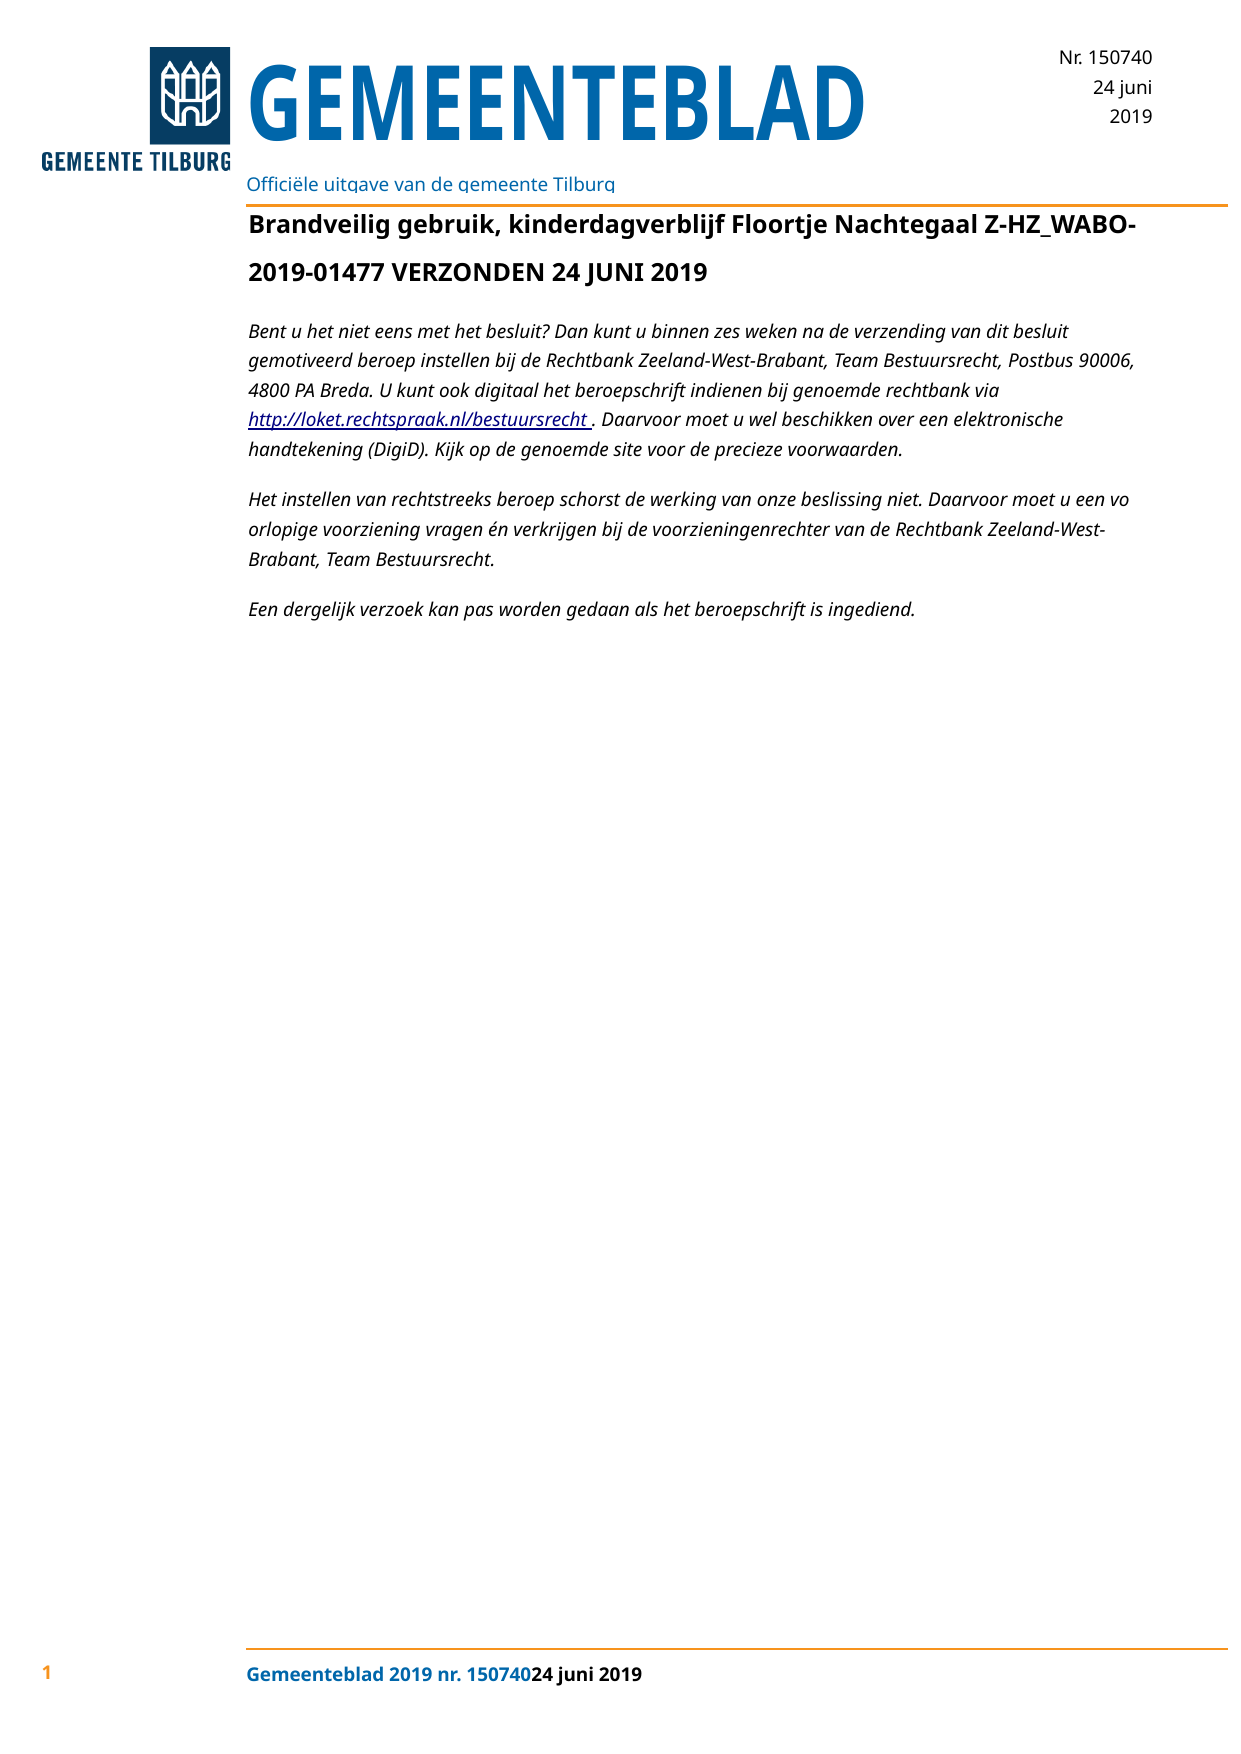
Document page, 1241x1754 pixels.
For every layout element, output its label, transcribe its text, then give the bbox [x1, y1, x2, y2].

text Bent u het niet eens met het besluit? Dan kunt u binnen zes weken na de verzending van dit besluit gemotiveerd beroep instellen bij de Rechtbank Zeeland-West-Brabant, Team Bestuursrecht, Postbus 90006, 4800 PA Breda. U kunt ook digitaal het beroepschrift indienen bij genoemde rechtbank via http://loket.rechtspraak.nl/bestuursrecht . Daarvoor moet u wel beschikken over een elektronische handtekening (DigiD). Kijk op de genoemde site voor de precieze voorwaarden. [248, 318, 1152, 462]
picture [41, 47, 231, 172]
text Het instellen van rechtstreeks beroep schorst de werking van onze beslissing niet. Daarvoor moet u een vo orlopige voorziening vragen én verkrijgen bij de voorzieningenrechter van de Rechtbank Zeeland-West-Brabant, Team Bestuursrecht. [248, 487, 1152, 572]
text Een dergelijk verzoek kan pas worden gedaan als het beroepschrift is ingediend. [248, 596, 1152, 622]
text Brandveilig gebruik, kinderdagverblijf Floortje Nachtegaal Z-HZ_WABO-2019-01477 VERZONDEN 24 JUNI 2019 [248, 207, 1152, 288]
